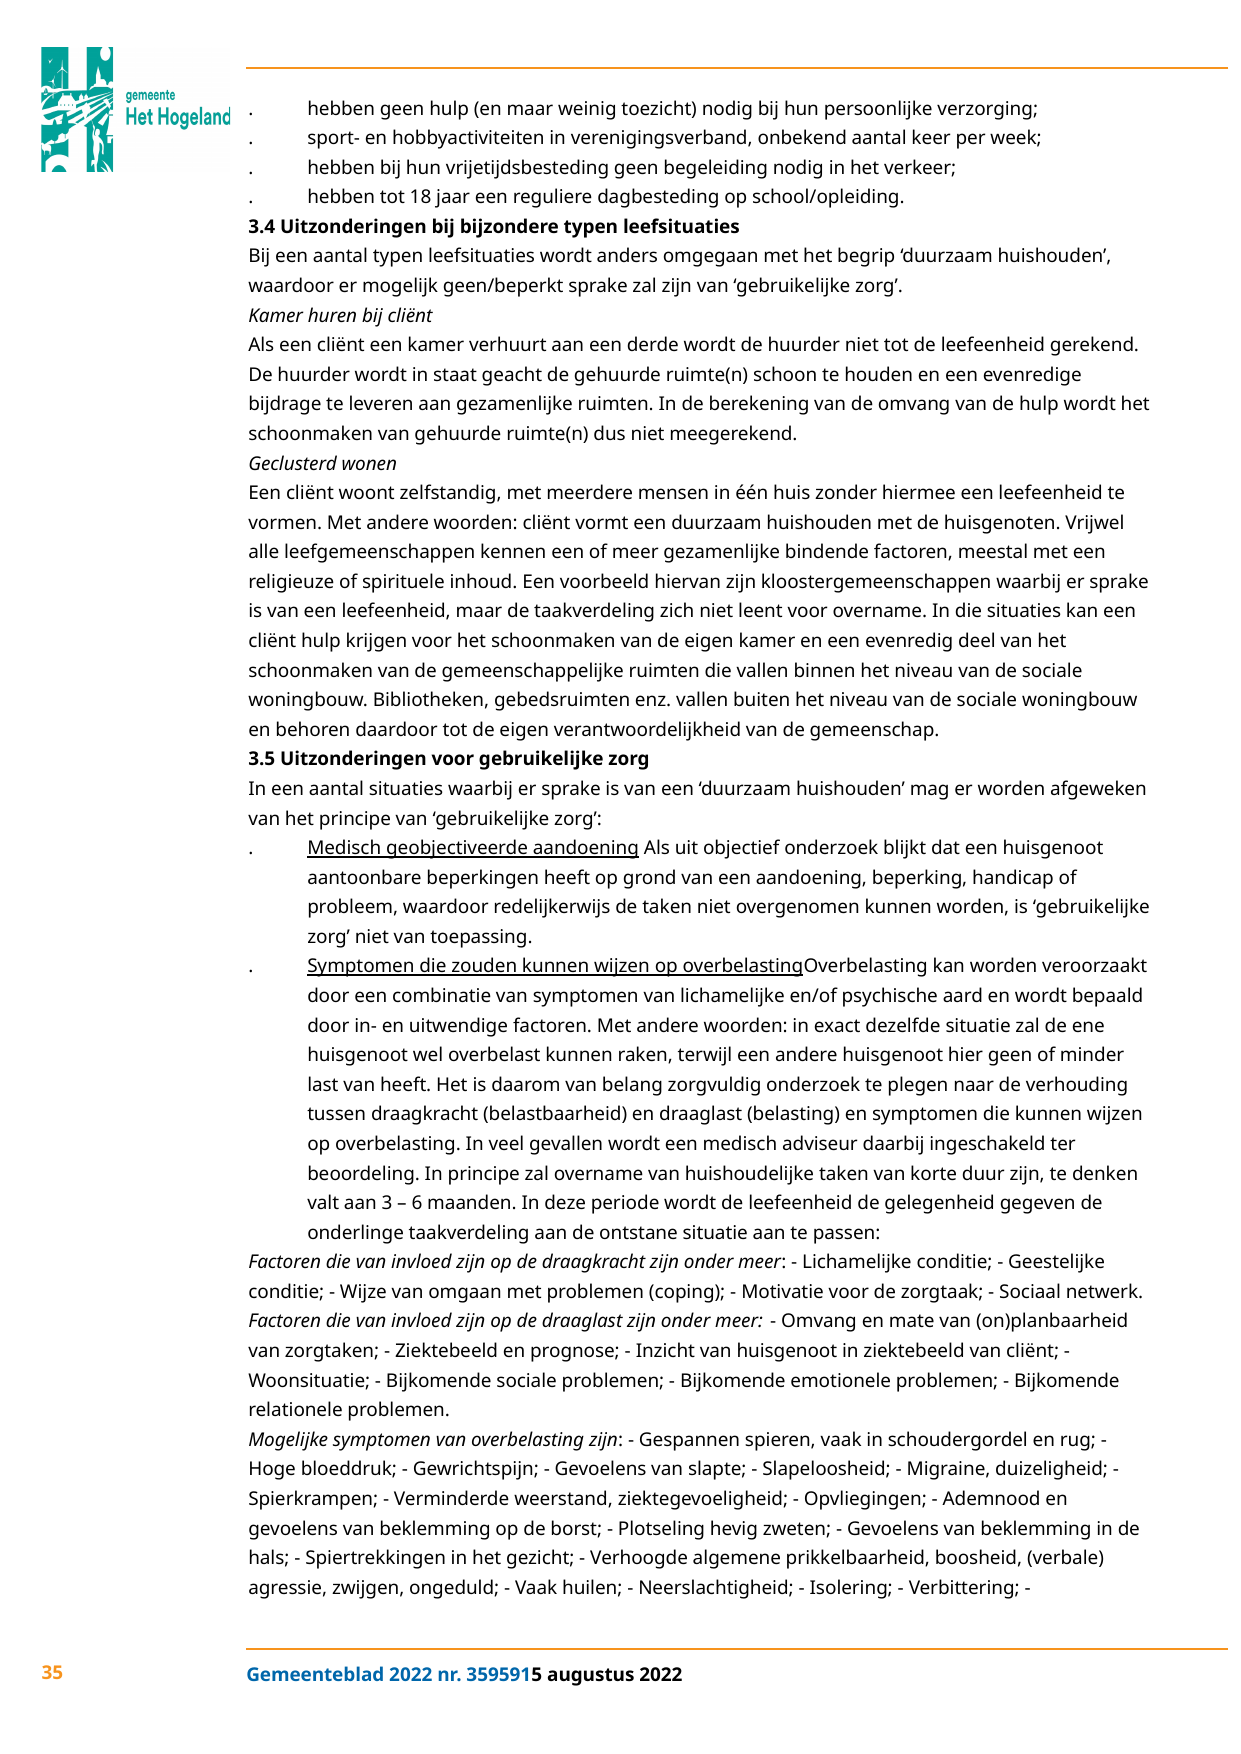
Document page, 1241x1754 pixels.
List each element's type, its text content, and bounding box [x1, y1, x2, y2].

text In een aantal situaties waarbij er sprake is van een ‘duurzaam huishouden’ mag er worden afgeweken van het principe van ‘gebruikelijke zorg’: [248, 775, 1152, 831]
list hebben bij hun vrijetijdsbesteding geen begeleiding nodig in het verkeer; [248, 154, 1152, 180]
text Als een cliënt een kamer verhuurt aan een derde wordt de huurder niet tot de leefeenheid gerekend. De huurder wordt in staat geacht de gehuurde ruimte(n) schoon te houden en een evenredige bijdrage te leveren aan gezamenlijke ruimten. In de berekening van de omvang van de hulp wordt het schoonmaken van gehuurde ruimte(n) dus niet meegerekend. [248, 331, 1152, 446]
list hebben tot 18 jaar een reguliere dagbesteding op school/opleiding. [248, 183, 1152, 209]
text Mogelijke symptomen van overbelasting zijn: - Gespannen spieren, vaak in schoudergordel en rug; - Hoge bloeddruk; - Gewrichtspijn; - Gevoelens van slapte; - Slapeloosheid; - Migraine, duizeligheid; - Spierkrampen; - Verminderde weerstand, ziektegevoeligheid; - Opvliegingen; - Ademnood en gevoelens van beklemming op de borst; - Plotseling hevig zweten; - Gevoelens van beklemming in de hals; - Spiertrekkingen in het gezicht; - Verhoogde algemene prikkelbaarheid, boosheid, (verbale) agressie, zwijgen, ongeduld; - Vaak huilen; - Neerslachtigheid; - Isolering; - Verbittering; [248, 1426, 1152, 1600]
list sport- en hobbyactiviteiten in verenigingsverband, onbekend aantal keer per week; [248, 124, 1152, 150]
text Geclusterd wonen [248, 450, 1152, 476]
text 3.5 Uitzonderingen voor gebruikelijke zorg [248, 746, 1152, 771]
text 3.4 Uitzonderingen bij bijzondere typen leefsituaties [248, 213, 1152, 239]
list Medisch geobjectiveerde aandoening Als uit objectief onderzoek blijkt dat een huisgenoot aantoonbare beperkingen heeft op grond van een aandoening, beperking, handicap of probleem, waardoor redelijkerwijs de taken niet overgenomen kunnen worden, is ‘gebruikelijke zorg’ niet van toepassing. [248, 834, 1152, 949]
text Factoren die van invloed zijn op de draaglast zijn onder meer: - Omvang en mate van (on)planbaarheid van zorgtaken; - Ziektebeeld en prognose; - Inzicht van huisgenoot in ziektebeeld van cliënt; - Woonsituatie; - Bijkomende sociale problemen; - Bijkomende emotionele problemen; - Bijkomende relationele problemen. [248, 1308, 1152, 1422]
text Kamer huren bij cliënt [248, 302, 1152, 328]
text Bij een aantal typen leefsituaties wordt anders omgegaan met het begrip ‘duurzaam huishouden’, waardoor er mogelijk geen/beperkt sprake zal zijn van ‘gebruikelijke zorg’. [248, 243, 1152, 298]
list Symptomen die zouden kunnen wijzen op overbelastingOverbelasting kan worden veroorzaakt door een combinatie van symptomen van lichamelijke en/of psychische aard en wordt bepaald door in- en uitwendige factoren. Met andere woorden: in exact dezelfde situatie zal de ene huisgenoot wel overbelast kunnen raken, terwijl een andere huisgenoot hier geen of minder last van heeft. Het is daarom van belang zorgvuldig onderzoek te plegen naar de verhouding tussen draagkracht (belastbaarheid) en draaglast (belasting) en symptomen die kunnen wijzen op overbelasting. In veel gevallen wordt een medisch adviseur daarbij ingeschakeld ter beoordeling. In principe zal overname van huishoudelijke taken van korte duur zijn, te denken valt aan 3 – 6 maanden. In deze periode wordt de leefeenheid de gelegenheid gegeven de onderlinge taakverdeling aan de ontstane situatie aan te passen: [248, 953, 1152, 1245]
picture [41, 47, 231, 172]
text Een cliënt woont zelfstandig, met meerdere mensen in één huis zonder hiermee een leefeenheid te vormen. Met andere woorden: cliënt vormt een duurzaam huishouden met de huisgenoten. Vrijwel alle leefgemeenschappen kennen een of meer gezamenlijke bindende factoren, meestal met een religieuze of spirituele inhoud. Een voorbeeld hiervan zijn kloostergemeenschappen waarbij er sprake is van een leefeenheid, maar de taakverdeling zich niet leent voor overname. In die situaties kan een cliënt hulp krijgen voor het schoonmaken van de eigen kamer en een evenredig deel van het schoonmaken van de gemeenschappelijke ruimten die vallen binnen het niveau van de sociale woningbouw. Bibliotheken, gebedsruimten enz. vallen buiten het niveau van de sociale woningbouw en behoren daardoor tot de eigen verantwoordelijkheid van de gemeenschap. [248, 479, 1152, 742]
text Factoren die van invloed zijn op de draagkracht zijn onder meer: - Lichamelijke conditie; - Geestelijke conditie; - Wijze van omgaan met problemen (coping); - Motivatie voor de zorgtaak; - Sociaal netwerk. [248, 1248, 1152, 1304]
list hebben geen hulp (en maar weinig toezicht) nodig bij hun persoonlijke verzorging; [248, 95, 1152, 121]
